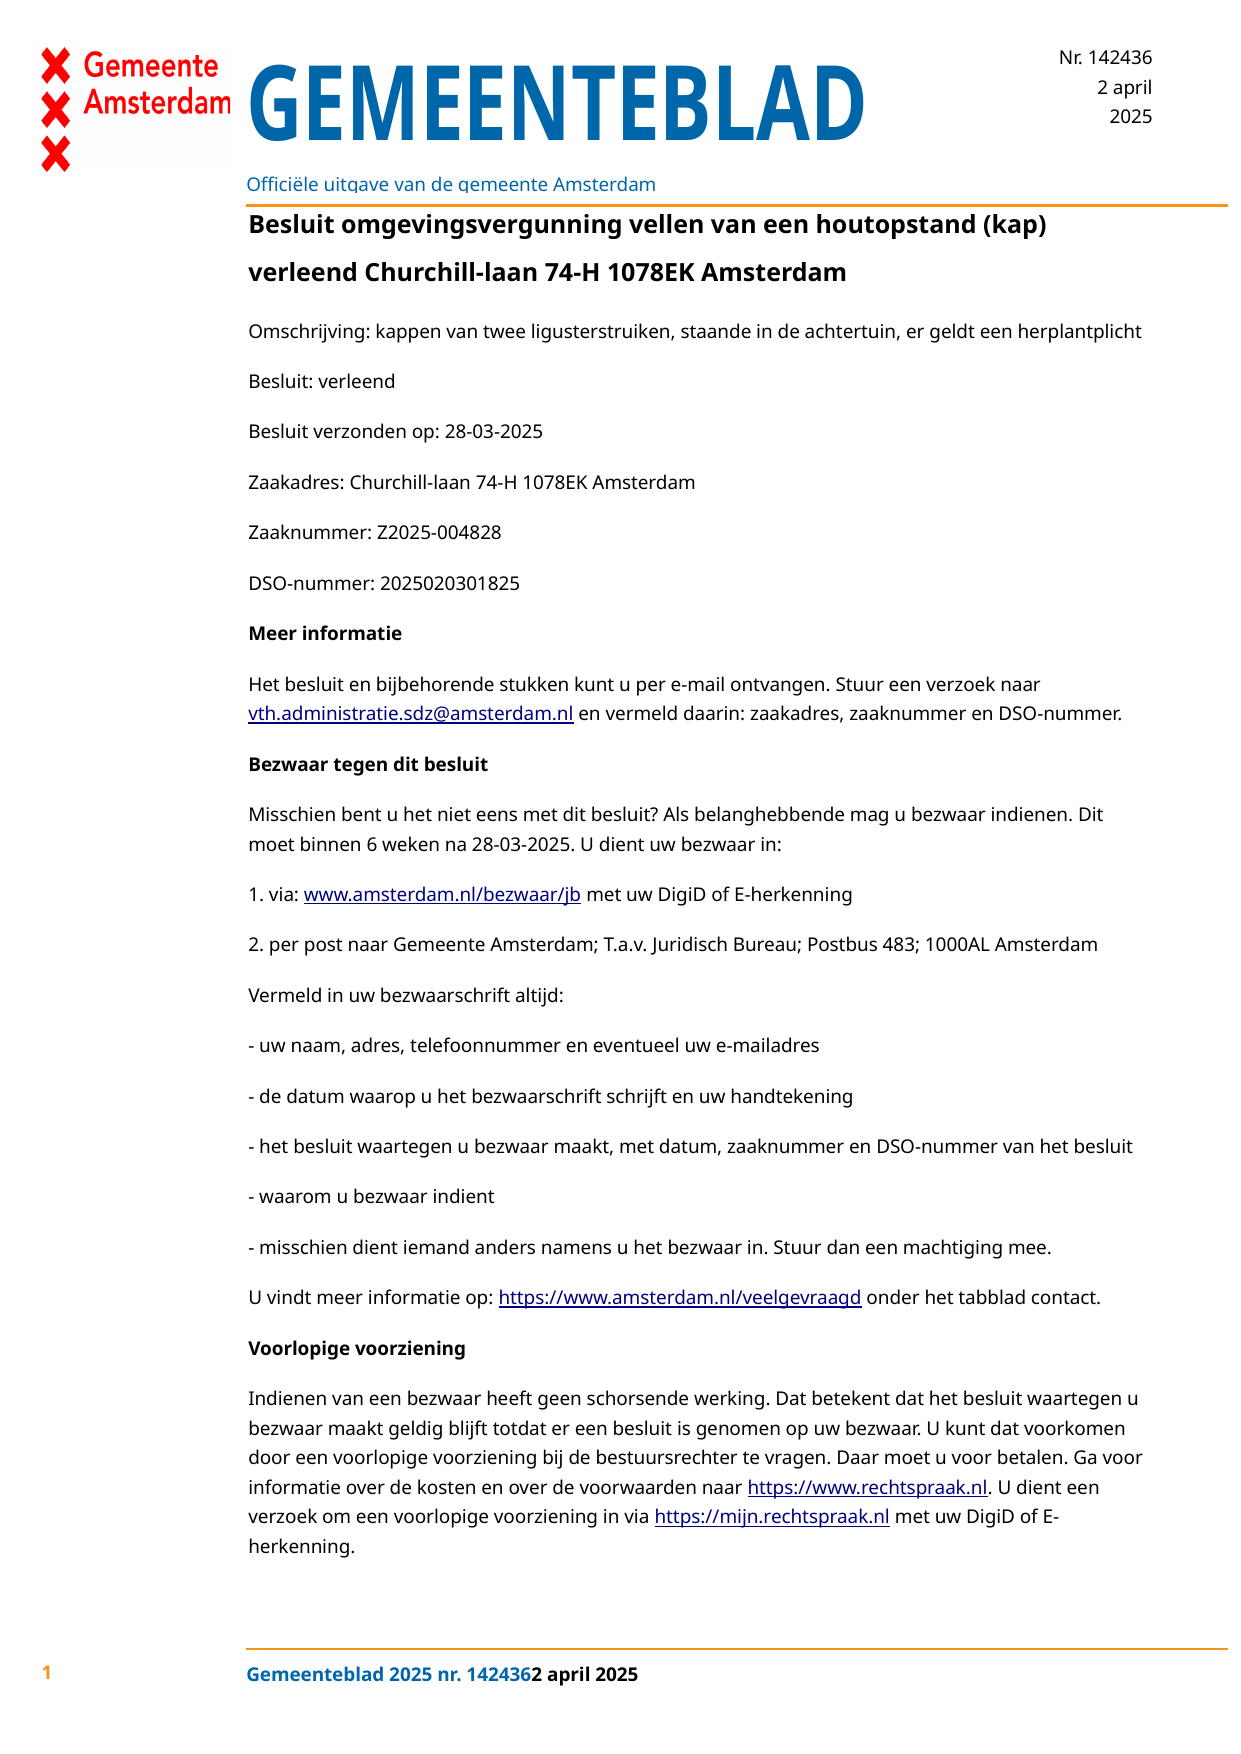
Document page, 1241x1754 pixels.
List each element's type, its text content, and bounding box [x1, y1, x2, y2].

text Besluit verzonden op: 28-03-2025 [248, 419, 1152, 444]
text - de datum waarop u het bezwaarschrift schrijft en uw handtekening [248, 1083, 1152, 1109]
text Omschrijving: kappen van twee ligusterstruiken, staande in de achtertuin, er geldt een herplantplicht [248, 318, 1152, 344]
text Besluit omgevingsvergunning vellen van een houtopstand (kap) verleend Churchill-laan 74-H 1078EK Amsterdam [248, 207, 1152, 288]
text Besluit: verleend [248, 368, 1152, 394]
text Meer informatie [248, 620, 1152, 646]
picture [41, 47, 231, 172]
text - waarom u bezwaar indient [248, 1184, 1152, 1209]
text U vindt meer informatie op: https://www.amsterdam.nl/veelgevraagd onder het tabblad contact. [248, 1284, 1152, 1310]
text - het besluit waartegen u bezwaar maakt, met datum, zaaknummer en DSO-nummer van het besluit [248, 1133, 1152, 1159]
text Vermeld in uw bezwaarschrift altijd: [248, 982, 1152, 1008]
text DSO-nummer: 2025020301825 [248, 570, 1152, 596]
text Bezwaar tegen dit besluit [248, 751, 1152, 777]
text Indienen van een bezwaar heeft geen schorsende werking. Dat betekent dat het besluit waartegen u bezwaar maakt geldig blijft totdat er een besluit is genomen op uw bezwaar. U kunt dat voorkomen door een voorlopige voorziening bij de bestuursrechter te vragen. Daar moet u voor betalen. Ga voor informatie over de kosten en over de voorwaarden naar https://www.rechtspraak.nl. U dient een verzoek om een voorlopige voorziening in via https://mijn.rechtspraak.nl met uw DigiD of E-herkenning. [248, 1385, 1152, 1559]
text 1. via: www.amsterdam.nl/bezwaar/jb met uw DigiD of E-herkenning [248, 881, 1152, 907]
text Zaaknummer: Z2025-004828 [248, 519, 1152, 545]
text Het besluit en bijbehorende stukken kunt u per e-mail ontvangen. Stuur een verzoek naar vth.administratie.sdz@amsterdam.nl en vermeld daarin: zaakadres, zaaknummer en DSO-nummer. [248, 671, 1152, 726]
text 2. per post naar Gemeente Amsterdam; T.a.v. Juridisch Bureau; Postbus 483; 1000AL Amsterdam [248, 932, 1152, 957]
text - uw naam, adres, telefoonnummer en eventueel uw e-mailadres [248, 1032, 1152, 1058]
text Misschien bent u het niet eens met dit besluit? Als belanghebbende mag u bezwaar indienen. Dit moet binnen 6 weken na 28-03-2025. U dient uw bezwaar in: [248, 801, 1152, 857]
text Voorlopige voorziening [248, 1335, 1152, 1361]
text - misschien dient iemand anders namens u het bezwaar in. Stuur dan een machtiging mee. [248, 1234, 1152, 1260]
text Zaakadres: Churchill-laan 74-H 1078EK Amsterdam [248, 469, 1152, 495]
